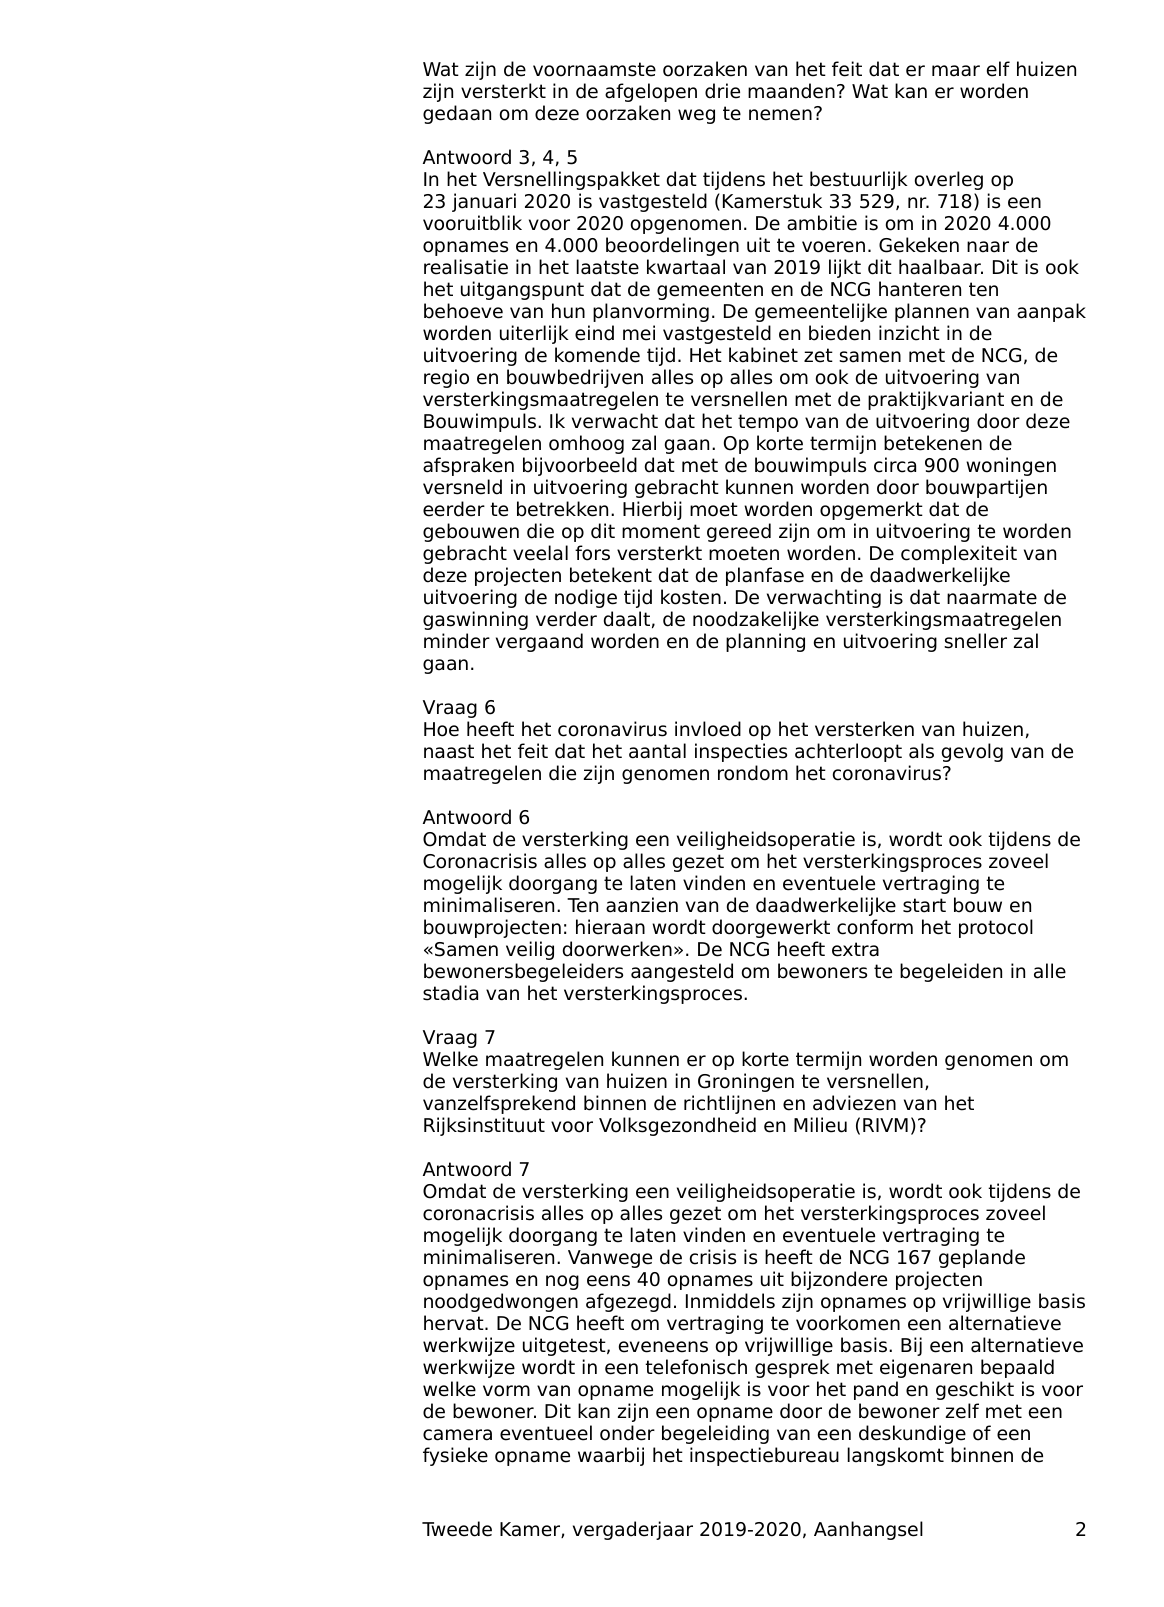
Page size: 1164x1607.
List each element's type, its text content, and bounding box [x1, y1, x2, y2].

text Omdat de versterking een veiligheidsoperatie is, wordt ook tijdens de Coronacrisis alles op alles gezet om het versterkingsproces zoveel mogelijk doorgang te laten vinden en eventuele vertraging te minimaliseren. Ten aanzien van de daadwerkelijke start bouw en bouwprojecten: hieraan wordt doorgewerkt conform het protocol «Samen veilig doorwerken». De NCG heeft extra bewonersbegeleiders aangesteld om bewoners te begeleiden in alle stadia van het versterkingsproces. [422, 829, 1087, 1005]
text Vraag 7 [422, 1027, 1087, 1049]
text Antwoord 7 [422, 1159, 1087, 1181]
text Wat zijn de voornaamste oorzaken van het feit dat er maar elf huizen zijn versterkt in de afgelopen drie maanden? Wat kan er worden gedaan om deze oorzaken weg te nemen? [422, 59, 1087, 125]
text Antwoord 3, 4, 5 [422, 147, 1087, 169]
text Vraag 6 [422, 697, 1087, 719]
text Hoe heeft het coronavirus invloed op het versterken van huizen, naast het feit dat het aantal inspecties achterloopt als gevolg van de maatregelen die zijn genomen rondom het coronavirus? [422, 719, 1087, 785]
text Omdat de versterking een veiligheidsoperatie is, wordt ook tijdens de coronacrisis alles op alles gezet om het versterkingsproces zoveel mogelijk doorgang te laten vinden en eventuele vertraging te minimaliseren. Vanwege de crisis is heeft de NCG 167 geplande opnames en nog eens 40 opnames uit bijzondere projecten noodgedwongen afgezegd. Inmiddels zijn opnames op vrijwillige basis hervat. De NCG heeft om vertraging te voorkomen een alternatieve werkwijze uitgetest, eveneens op vrijwillige basis. Bij een alternatieve werkwijze wordt in een telefonisch gesprek met eigenaren bepaald welke vorm van opname mogelijk is voor het pand en geschikt is voor de bewoner. Dit kan zijn een opname door de bewoner zelf met een camera eventueel onder begeleiding van een deskundige of een fysieke opname waarbij het inspectiebureau langskomt binnen de [422, 1181, 1087, 1467]
text In het Versnellingspakket dat tijdens het bestuurlijk overleg op 23 januari 2020 is vastgesteld (Kamerstuk 33 529, nr. 718) is een vooruitblik voor 2020 opgenomen. De ambitie is om in 2020 4.000 opnames en 4.000 beoordelingen uit te voeren. Gekeken naar de realisatie in het laatste kwartaal van 2019 lijkt dit haalbaar. Dit is ook het uitgangspunt dat de gemeenten en de NCG hanteren ten behoeve van hun planvorming. De gemeentelijke plannen van aanpak worden uiterlijk eind mei vastgesteld en bieden inzicht in de uitvoering de komende tijd. Het kabinet zet samen met de NCG, de regio en bouwbedrijven alles op alles om ook de uitvoering van versterkingsmaatregelen te versnellen met de praktijkvariant en de Bouwimpuls. Ik verwacht dat het tempo van de uitvoering door deze maatregelen omhoog zal gaan. Op korte termijn betekenen de afspraken bijvoorbeeld dat met de bouwimpuls circa 900 woningen versneld in uitvoering gebracht kunnen worden door bouwpartijen eerder te betrekken. Hierbij moet worden opgemerkt dat de gebouwen die op dit moment gereed zijn om in uitvoering te worden gebracht veelal fors versterkt moeten worden. De complexiteit van deze projecten betekent dat de planfase en de daadwerkelijke uitvoering de nodige tijd kosten. De verwachting is dat naarmate de gaswinning verder daalt, de noodzakelijke versterkingsmaatregelen minder vergaand worden en de planning en uitvoering sneller zal gaan. [422, 169, 1087, 675]
text Antwoord 6 [422, 807, 1087, 829]
text Welke maatregelen kunnen er op korte termijn worden genomen om de versterking van huizen in Groningen te versnellen, vanzelfsprekend binnen de richtlijnen en adviezen van het Rijksinstituut voor Volksgezondheid en Milieu (RIVM)? [422, 1049, 1087, 1137]
